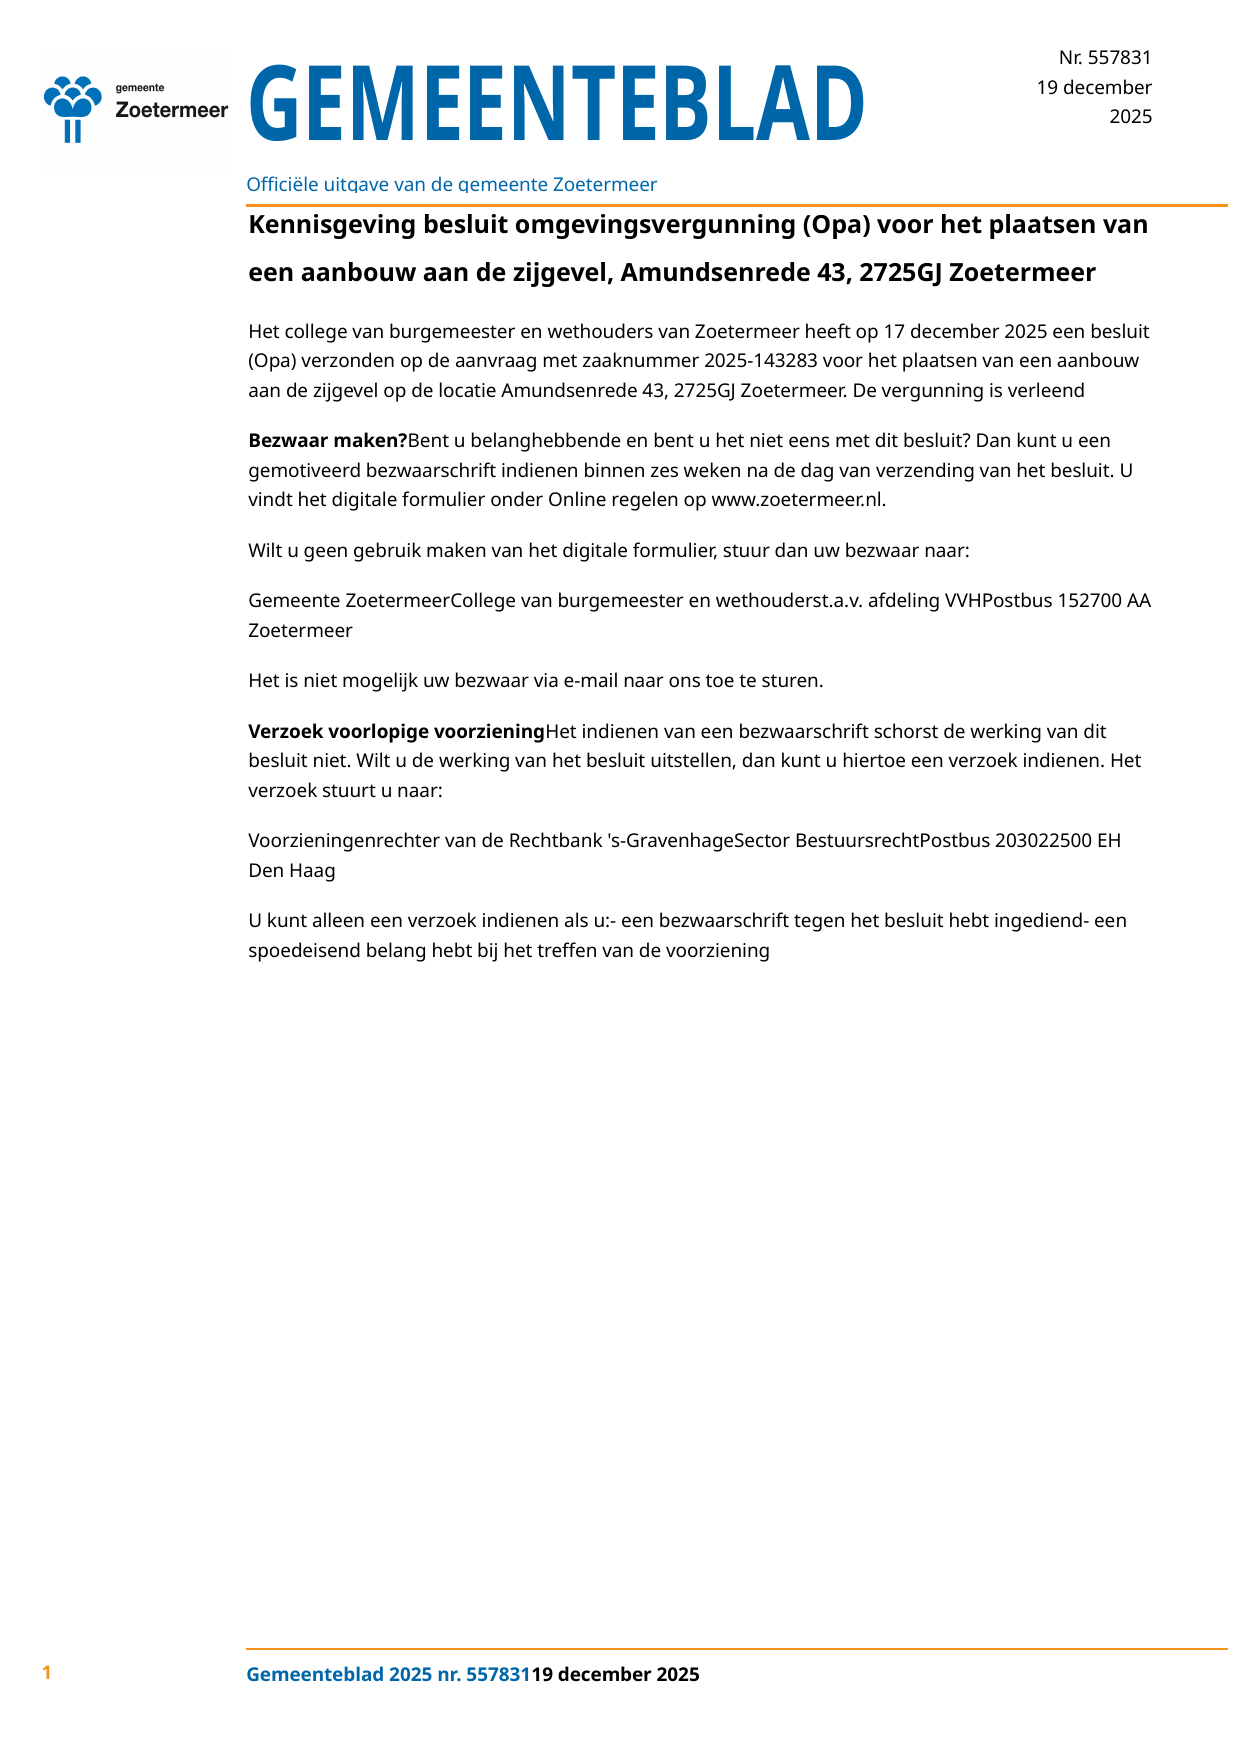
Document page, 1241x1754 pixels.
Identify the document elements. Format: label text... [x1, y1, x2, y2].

text U kunt alleen een verzoek indienen als u:- een bezwaarschrift tegen het besluit hebt ingediend- een spoedeisend belang hebt bij het treffen van de voorziening [248, 907, 1152, 963]
text Kennisgeving besluit omgevingsvergunning (Opa) voor het plaatsen van een aanbouw aan de zijgevel, Amundsenrede 43, 2725GJ Zoetermeer [248, 207, 1152, 288]
text Voorzieningenrechter van de Rechtbank 's-GravenhageSector BestuursrechtPostbus 203022500 EH Den Haag [248, 827, 1152, 883]
text Het is niet mogelijk uw bezwaar via e-mail naar ons toe te sturen. [248, 667, 1152, 693]
picture [41, 47, 231, 172]
text Het college van burgemeester en wethouders van Zoetermeer heeft op 17 december 2025 een besluit (Opa) verzonden op de aanvraag met zaaknummer 2025-143283 voor het plaatsen van een aanbouw aan de zijgevel op de locatie Amundsenrede 43, 2725GJ Zoetermeer. De vergunning is verleend [248, 318, 1152, 403]
text Gemeente ZoetermeerCollege van burgemeester en wethouderst.a.v. afdeling VVHPostbus 152700 AA Zoetermeer [248, 587, 1152, 643]
text Verzoek voorlopige voorzieningHet indienen van een bezwaarschrift schorst de werking van dit besluit niet. Wilt u de werking van het besluit uitstellen, dan kunt u hiertoe een verzoek indienen. Het verzoek stuurt u naar: [248, 718, 1152, 803]
text Bezwaar maken?Bent u belanghebbende en bent u het niet eens met dit besluit? Dan kunt u een gemotiveerd bezwaarschrift indienen binnen zes weken na de dag van verzending van het besluit. U vindt het digitale formulier onder Online regelen op www.zoetermeer.nl. [248, 427, 1152, 512]
text Wilt u geen gebruik maken van het digitale formulier, stuur dan uw bezwaar naar: [248, 537, 1152, 563]
